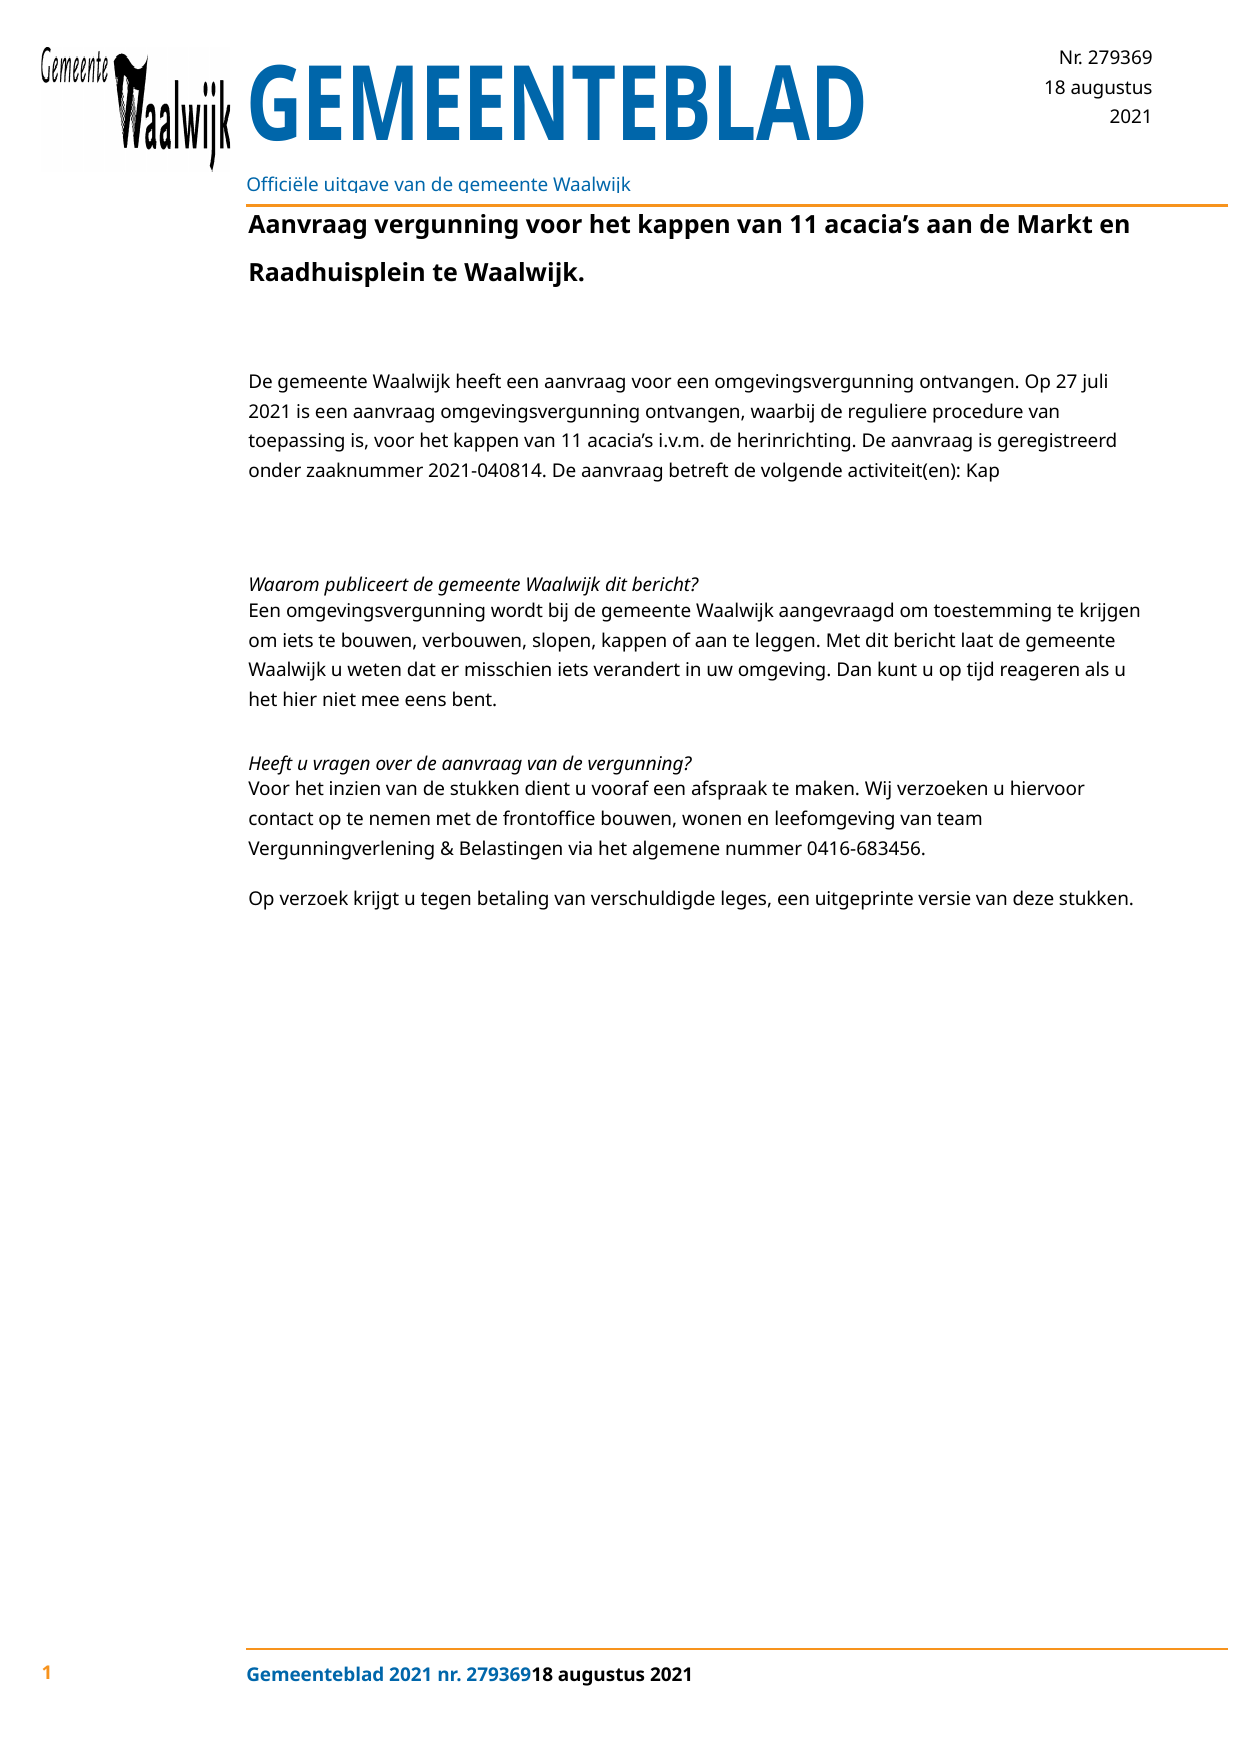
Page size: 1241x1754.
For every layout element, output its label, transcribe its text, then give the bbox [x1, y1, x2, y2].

text De gemeente Waalwijk heeft een aanvraag voor een omgevingsvergunning ontvangen. Op 27 juli 2021 is een aanvraag omgevingsvergunning ontvangen, waarbij de reguliere procedure van toepassing is, voor het kappen van 11 acacia’s i.v.m. de herinrichting. De aanvraag is geregistreerd onder zaaknummer 2021-040814. De aanvraag betreft de volgende activiteit(en): Kap [248, 368, 1152, 483]
text Voor het inzien van de stukken dient u vooraf een afspraak te maken. Wij verzoeken u hiervoor contact op te nemen met de frontoffice bouwen, wonen en leefomgeving van team Vergunningverlening & Belastingen via het algemene nummer 0416-683456. [248, 776, 1152, 861]
text Een omgevingsvergunning wordt bij de gemeente Waalwijk aangevraagd om toestemming te krijgen om iets te bouwen, verbouwen, slopen, kappen of aan te leggen. Met dit bericht laat de gemeente Waalwijk u weten dat er misschien iets verandert in uw omgeving. Dan kunt u op tijd reageren als u het hier niet mee eens bent. [248, 597, 1152, 712]
picture [41, 47, 231, 172]
text Waarom publiceert de gemeente Waalwijk dit bericht? [248, 571, 1152, 597]
text Aanvraag vergunning voor het kappen van 11 acacia’s aan de Markt en Raadhuisplein te Waalwijk. [248, 207, 1152, 288]
text Op verzoek krijgt u tegen betaling van verschuldigde leges, een uitgeprinte versie van deze stukken. [248, 885, 1152, 911]
text Heeft u vragen over de aanvraag van de vergunning? [248, 750, 1152, 776]
